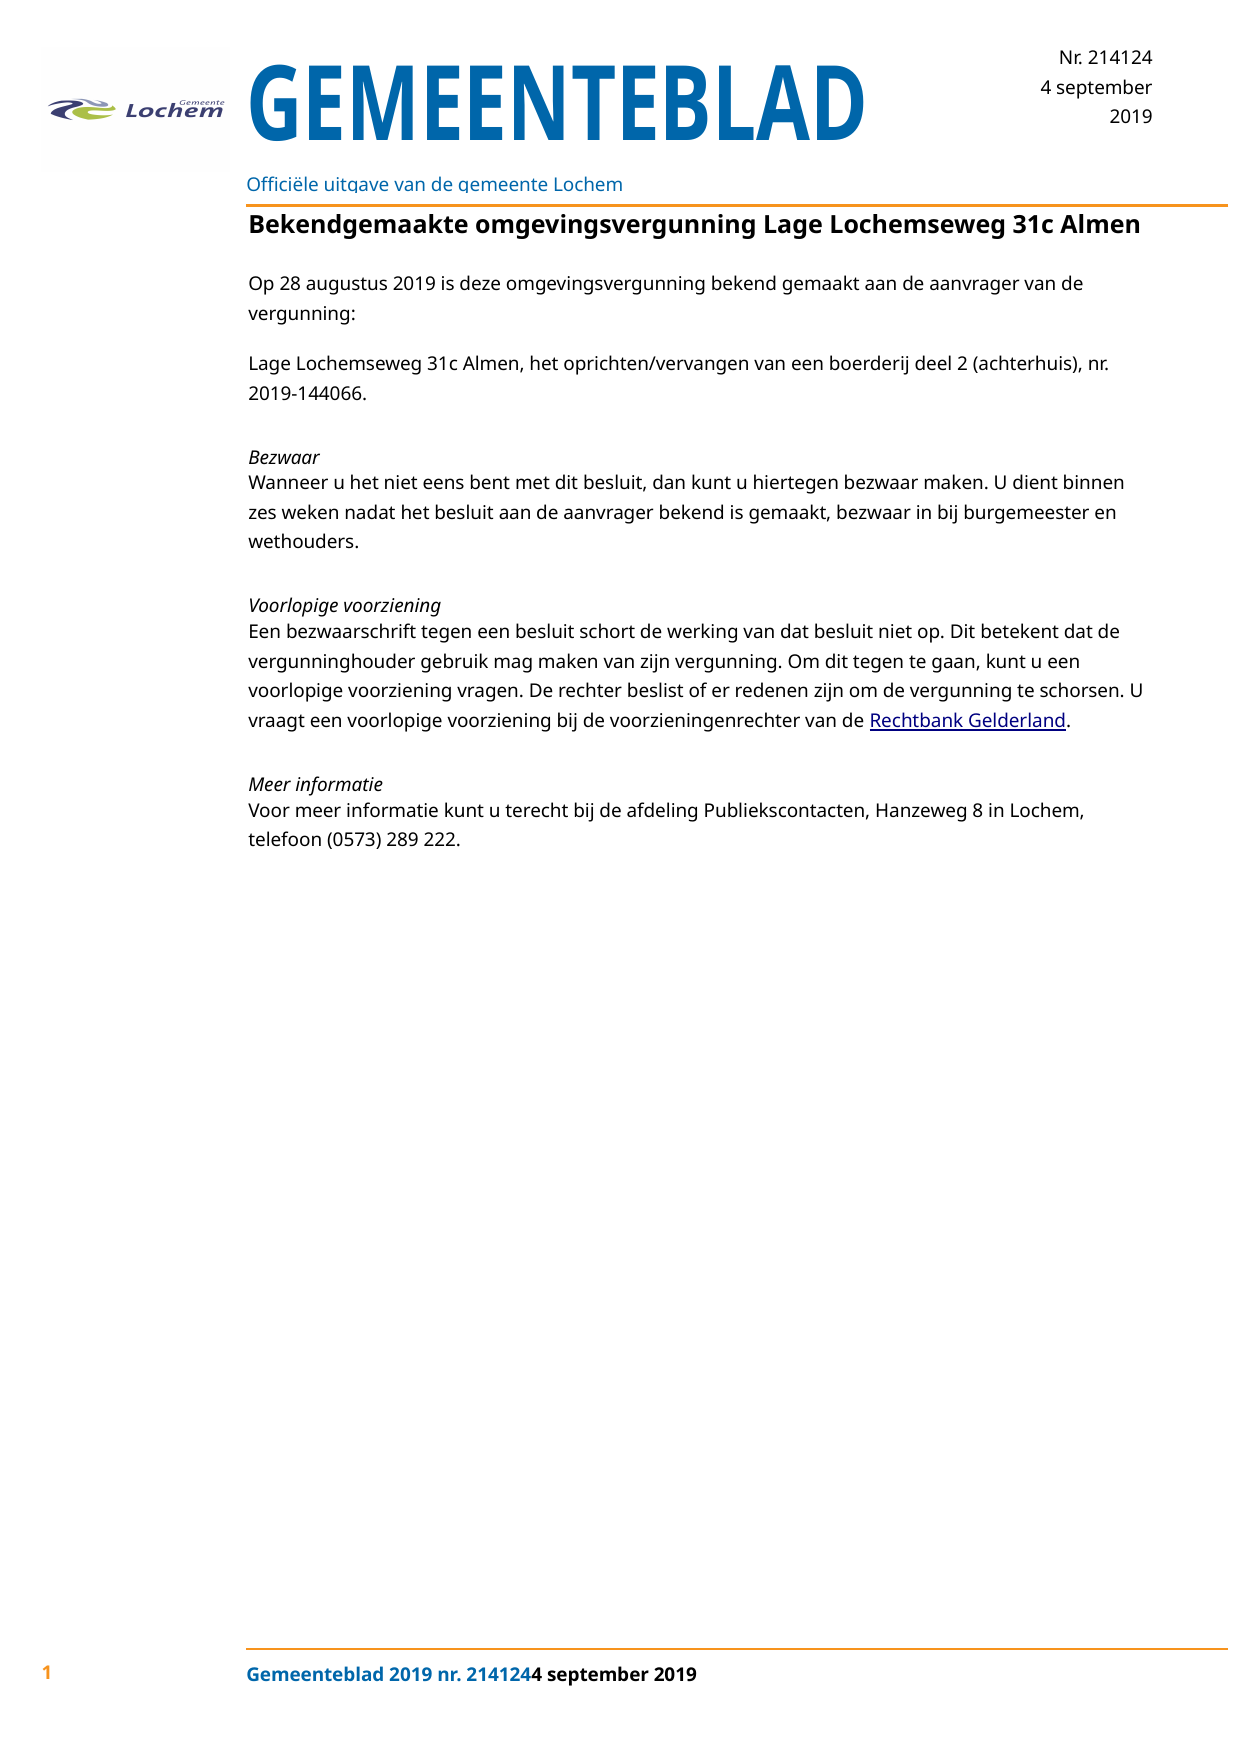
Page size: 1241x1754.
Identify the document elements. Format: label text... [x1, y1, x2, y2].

text Op 28 augustus 2019 is deze omgevingsvergunning bekend gemaakt aan de aanvrager van de vergunning: [248, 270, 1152, 326]
picture [41, 47, 231, 172]
text Wanneer u het niet eens bent met dit besluit, dan kunt u hiertegen bezwaar maken. U dient binnen zes weken nadat het besluit aan de aanvrager bekend is gemaakt, bezwaar in bij burgemeester en wethouders. [248, 469, 1152, 554]
text Meer informatie [248, 771, 1152, 797]
text Voorlopige voorziening [248, 593, 1152, 618]
text Bezwaar [248, 444, 1152, 469]
text Een bezwaarschrift tegen een besluit schort de werking van dat besluit niet op. Dit betekent dat de vergunninghouder gebruik mag maken van zijn vergunning. Om dit tegen te gaan, kunt u een voorlopige voorziening vragen. De rechter beslist of er redenen zijn om de vergunning te schorsen. U vraagt een voorlopige voorziening bij de voorzieningenrechter van de Rechtbank Gelderland. [248, 618, 1152, 733]
text Lage Lochemseweg 31c Almen, het oprichten/vervangen van een boerderij deel 2 (achterhuis), nr. 2019-144066. [248, 350, 1152, 406]
text Bekendgemaakte omgevingsvergunning Lage Lochemseweg 31c Almen [248, 207, 1152, 241]
text Voor meer informatie kunt u terecht bij de afdeling Publiekscontacten, Hanzeweg 8 in Lochem, telefoon (0573) 289 222. [248, 797, 1152, 852]
